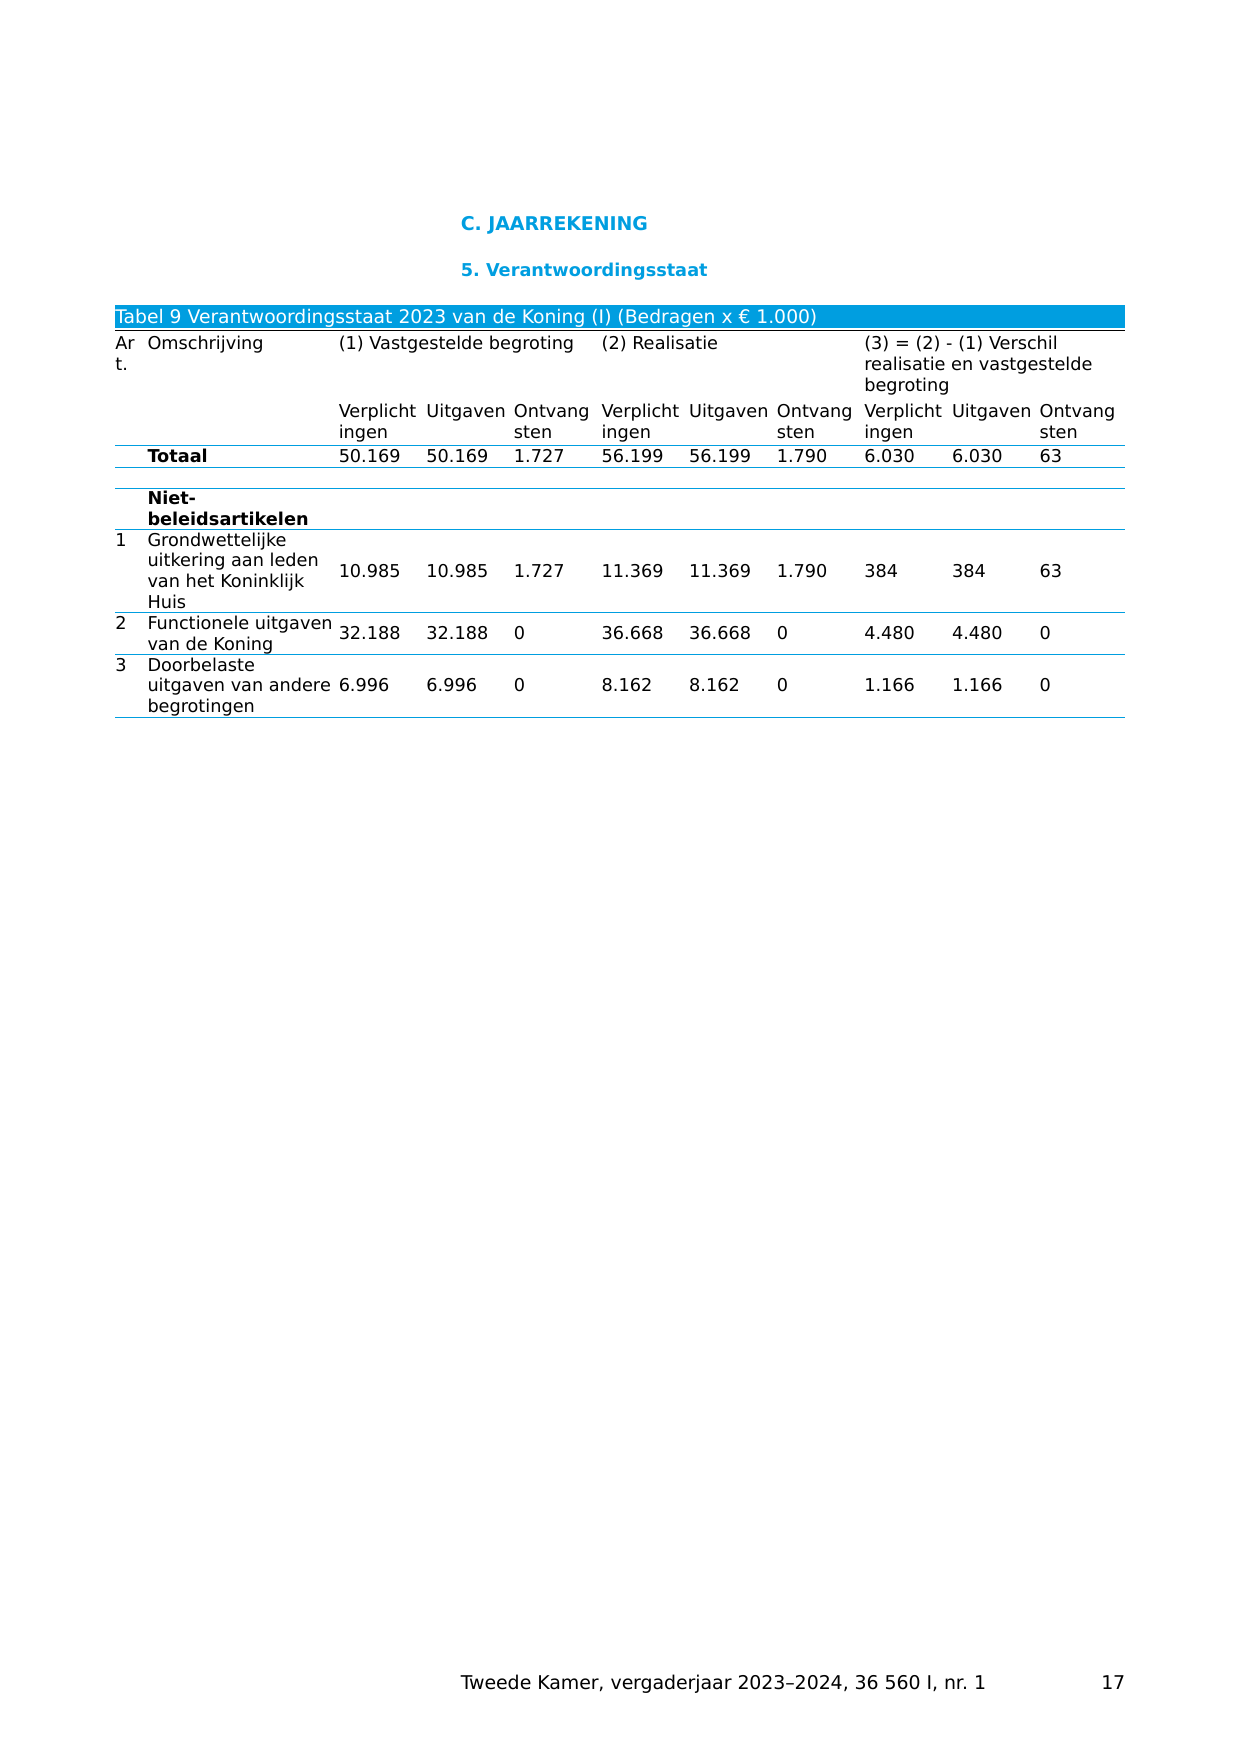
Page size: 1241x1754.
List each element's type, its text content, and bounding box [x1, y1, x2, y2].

table_cell 0 [1036, 613, 1125, 654]
table_cell 32.188 [336, 613, 423, 654]
table_cell 3 [115, 655, 144, 716]
table_cell [423, 489, 511, 529]
table_cell [774, 468, 861, 487]
table_cell 1.727 [511, 530, 598, 612]
table_cell [115, 446, 144, 466]
table_cell 1.166 [949, 655, 1036, 716]
table_cell Ontvangsten [1036, 398, 1125, 445]
table_cell 0 [1036, 655, 1125, 716]
table_cell 6.996 [336, 655, 423, 716]
table_cell Grondwettelijke uitkering aan leden van het Koninklijk Huis [144, 530, 336, 612]
table_cell Niet-beleidsartikelen [144, 489, 336, 529]
table_cell 10.985 [336, 530, 423, 612]
table_cell [144, 468, 336, 487]
title 5. Verantwoordingsstaat [461, 258, 1125, 281]
table_cell 63 [1036, 446, 1125, 466]
table_cell Ontvangsten [511, 398, 598, 445]
table_cell 10.985 [423, 530, 511, 612]
table_cell [511, 489, 598, 529]
table_cell Verplichtingen [336, 398, 423, 445]
table_cell Doorbelaste uitgaven van andere begrotingen [144, 655, 336, 716]
table_cell [423, 468, 511, 487]
table_cell Uitgaven [423, 398, 511, 445]
table_cell 11.369 [686, 530, 774, 612]
table_cell [144, 398, 336, 445]
table_cell Functionele uitgaven van de Koning [144, 613, 336, 654]
table_cell Verplichtingen [861, 398, 949, 445]
table_cell Verplichtingen [599, 398, 686, 445]
table_cell 0 [511, 655, 598, 716]
table_cell 63 [1036, 530, 1125, 612]
title C. Jaarrekening [461, 213, 1125, 235]
table_cell [1036, 489, 1125, 529]
table_cell 50.169 [336, 446, 423, 466]
table_cell (3) = (2) - (1) Verschil realisatie en vastgestelde begroting [861, 331, 1125, 398]
table_cell 1.790 [774, 530, 861, 612]
table_cell Totaal [144, 446, 336, 466]
table_cell 384 [861, 530, 949, 612]
table_cell [949, 489, 1036, 529]
table_cell 11.369 [599, 530, 686, 612]
table_cell 36.668 [599, 613, 686, 654]
table_cell 8.162 [599, 655, 686, 716]
table_cell 1.790 [774, 446, 861, 466]
table_cell (1) Vastgestelde begroting [336, 331, 598, 398]
table_cell [336, 489, 423, 529]
table_cell 32.188 [423, 613, 511, 654]
table_cell 0 [774, 655, 861, 716]
table_cell 1.166 [861, 655, 949, 716]
table_cell [686, 468, 774, 487]
table_cell [511, 468, 598, 487]
table_cell [599, 468, 686, 487]
table_cell 6.030 [861, 446, 949, 466]
table_cell [115, 489, 144, 529]
table_cell 56.199 [686, 446, 774, 466]
table_cell 1.727 [511, 446, 598, 466]
table_cell [115, 468, 144, 487]
table_cell Omschrijving [144, 331, 336, 398]
table_cell 384 [949, 530, 1036, 612]
table_cell [949, 468, 1036, 487]
table_cell [861, 489, 949, 529]
table_cell 36.668 [686, 613, 774, 654]
table_cell Ontvangsten [774, 398, 861, 445]
table_cell [774, 489, 861, 529]
table_cell Uitgaven [686, 398, 774, 445]
table_cell 2 [115, 613, 144, 654]
table_cell 6.030 [949, 446, 1036, 466]
table_cell 4.480 [949, 613, 1036, 654]
table_cell 1 [115, 530, 144, 612]
table_cell 6.996 [423, 655, 511, 716]
table_cell [1036, 468, 1125, 487]
table_cell [115, 398, 144, 445]
table_cell 8.162 [686, 655, 774, 716]
table_cell (2) Realisatie [599, 331, 861, 398]
table_cell Uitgaven [949, 398, 1036, 445]
table_cell 4.480 [861, 613, 949, 654]
table_cell [599, 489, 686, 529]
table_cell 50.169 [423, 446, 511, 466]
table_cell [861, 468, 949, 487]
table_cell 0 [511, 613, 598, 654]
table_cell [336, 468, 423, 487]
table_cell 56.199 [599, 446, 686, 466]
table_cell 0 [774, 613, 861, 654]
table_cell Art. [115, 331, 144, 398]
table_cell [686, 489, 774, 529]
